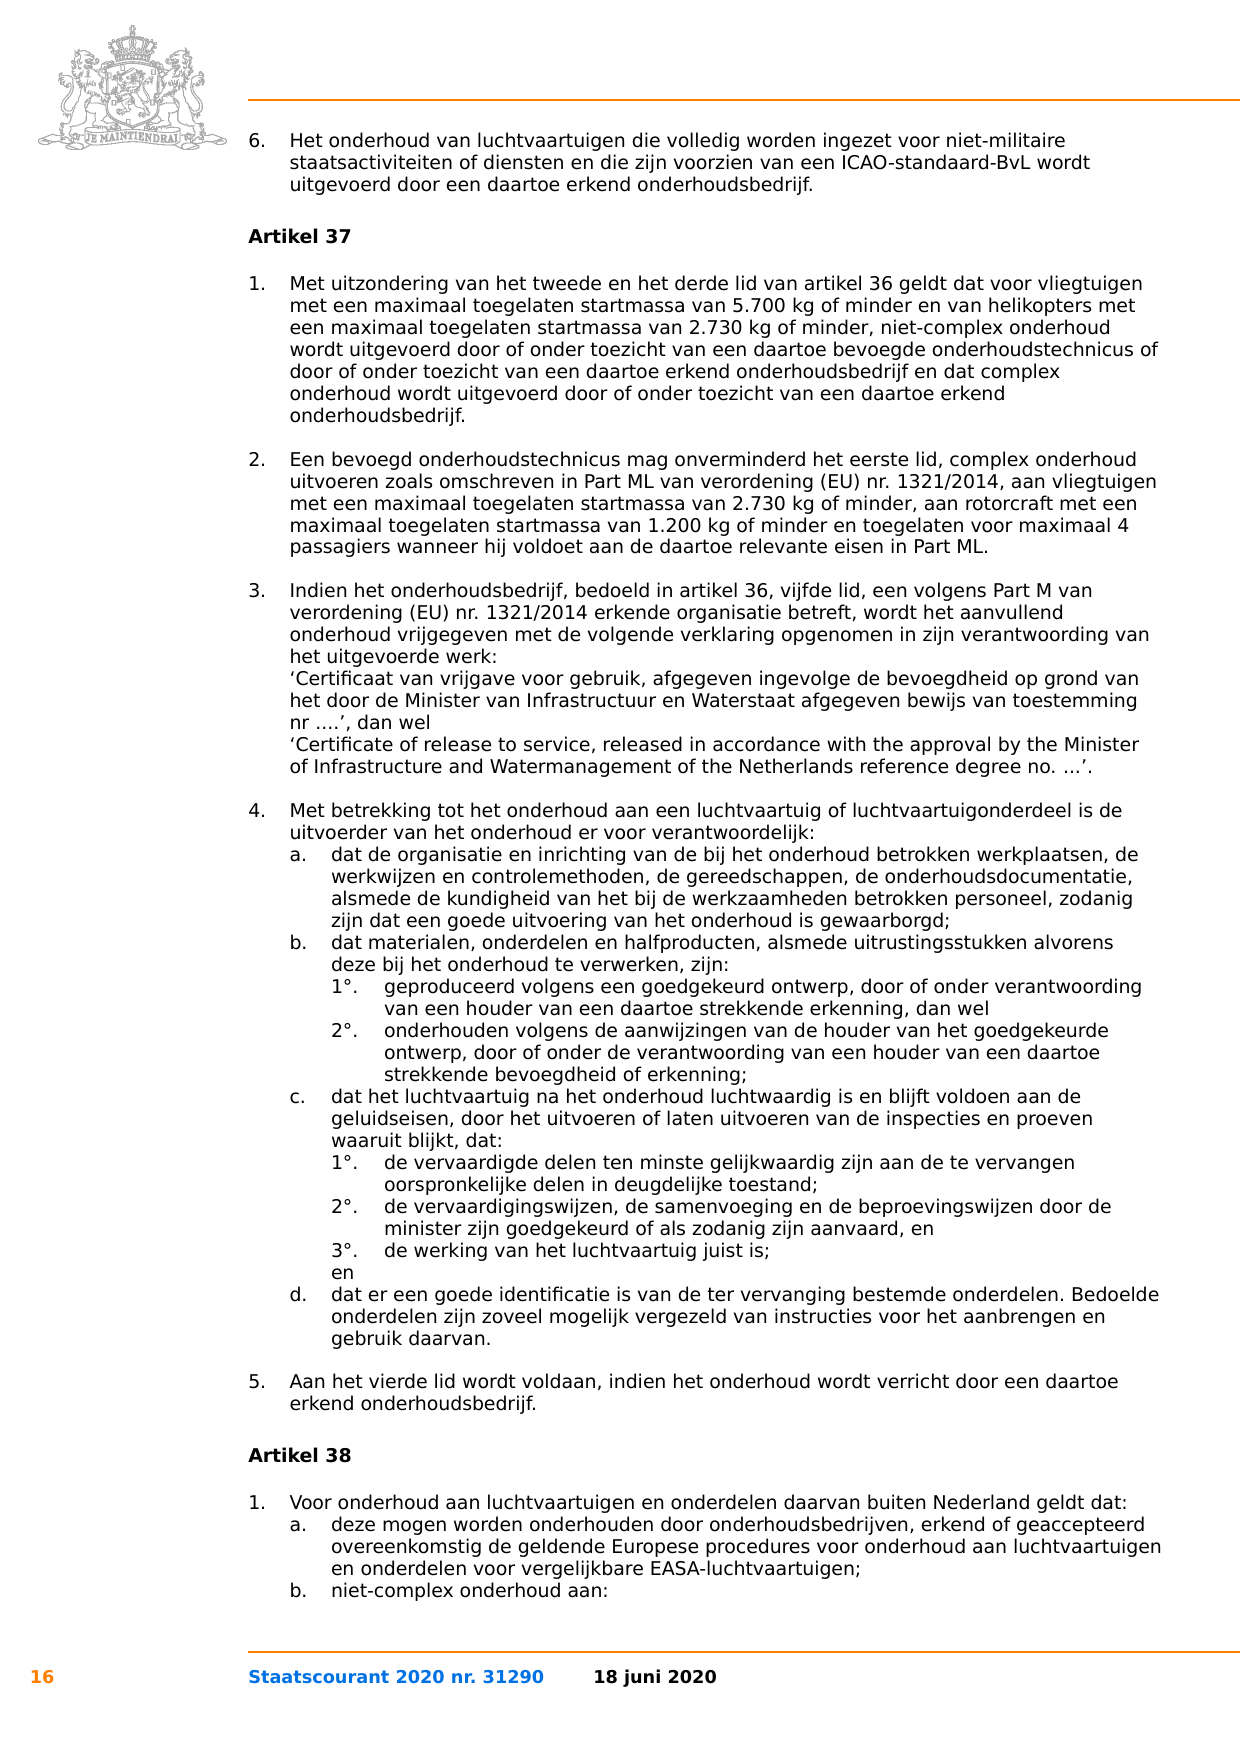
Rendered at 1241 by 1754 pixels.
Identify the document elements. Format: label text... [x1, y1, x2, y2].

text 3°. de werking van het luchtvaartuig juist is; [331, 1239, 1163, 1262]
text 6. Het onderhoud van luchtvaartuigen die volledig worden ingezet voor niet-militaire staatsactiviteiten of diensten en die zijn voorzien van een ICAO-standaard-BvL wordt uitgevoerd door een daartoe erkend onderhoudsbedrijf. [248, 130, 1163, 196]
text c. dat het luchtvaartuig na het onderhoud luchtwaardig is en blijft voldoen aan de geluidseisen, door het uitvoeren of laten uitvoeren van de inspecties en proeven waaruit blijkt, dat: [289, 1086, 1163, 1152]
text d. dat er een goede identificatie is van de ter vervanging bestemde onderdelen. Bedoelde onderdelen zijn zoveel mogelijk vergezeld van instructies voor het aanbrengen en gebruik daarvan. [289, 1283, 1163, 1349]
text 2. Een bevoegd onderhoudstechnicus mag onverminderd het eerste lid, complex onderhoud uitvoeren zoals omschreven in Part ML van verordening (EU) nr. 1321/2014, aan vliegtuigen met een maximaal toegelaten startmassa van 2.730 kg of minder, aan rotorcraft met een maximaal toegelaten startmassa van 1.200 kg of minder en toegelaten voor maximaal 4 passagiers wanneer hij voldoet aan de daartoe relevante eisen in Part ML. [248, 448, 1163, 558]
text 2°. de vervaardigingswijzen, de samenvoeging en de beproevingswijzen door de minister zijn goedgekeurd of als zodanig zijn aanvaard, en [331, 1196, 1163, 1239]
text 3. Indien het onderhoudsbedrijf, bedoeld in artikel 36, vijfde lid, een volgens Part M van verordening (EU) nr. 1321/2014 erkende organisatie betreft, wordt het aanvullend onderhoud vrijgegeven met de volgende verklaring opgenomen in zijn verantwoording van het uitgevoerde werk: [248, 580, 1163, 668]
text 4. Met betrekking tot het onderhoud aan een luchtvaartuig of luchtvaartuigonderdeel is de uitvoerder van het onderhoud er voor verantwoordelijk: [248, 800, 1163, 844]
text 5. Aan het vierde lid wordt voldaan, indien het onderhoud wordt verricht door een daartoe erkend onderhoudsbedrijf. [248, 1371, 1163, 1415]
text 1°. de vervaardigde delen ten minste gelijkwaardig zijn aan de te vervangen oorspronkelijke delen in deugdelijke toestand; [331, 1152, 1163, 1196]
text 1. Met uitzondering van het tweede en het derde lid van artikel 36 geldt dat voor vliegtuigen met een maximaal toegelaten startmassa van 5.700 kg of minder en van helikopters met een maximaal toegelaten startmassa van 2.730 kg of minder, niet-complex onderhoud wordt uitgevoerd door of onder toezicht van een daartoe bevoegde onderhoudstechnicus of door of onder toezicht van een daartoe erkend onderhoudsbedrijf en dat complex onderhoud wordt uitgevoerd door of onder toezicht van een daartoe erkend onderhoudsbedrijf. [248, 273, 1163, 427]
text ‘Certificaat van vrijgave voor gebruik, afgegeven ingevolge de bevoegdheid op grond van het door de Minister van Infrastructuur en Waterstaat afgegeven bewijs van toestemming nr ....’, dan wel [289, 668, 1163, 734]
text 1°. geproduceerd volgens een goedgekeurd ontwerp, door of onder verantwoording van een houder van een daartoe strekkende erkenning, dan wel [331, 976, 1163, 1020]
text b. niet-complex onderhoud aan: [289, 1580, 1163, 1602]
text 2°. onderhouden volgens de aanwijzingen van de houder van het goedgekeurde ontwerp, door of onder de verantwoording van een houder van een daartoe strekkende bevoegdheid of erkenning; [331, 1020, 1163, 1086]
subtitle Artikel 38 [248, 1445, 1163, 1467]
text 1. Voor onderhoud aan luchtvaartuigen en onderdelen daarvan buiten Nederland geldt dat: [248, 1492, 1163, 1514]
picture [38, 25, 227, 150]
subtitle Artikel 37 [248, 226, 1163, 248]
text en [331, 1262, 1163, 1283]
text a. deze mogen worden onderhouden door onderhoudsbedrijven, erkend of geaccepteerd overeenkomstig de geldende Europese procedures voor onderhoud aan luchtvaartuigen en onderdelen voor vergelijkbare EASA-luchtvaartuigen; [289, 1514, 1163, 1580]
text b. dat materialen, onderdelen en halfproducten, alsmede uitrustingsstukken alvorens deze bij het onderhoud te verwerken, zijn: [289, 932, 1163, 976]
text ‘Certificate of release to service, released in accordance with the approval by the Minister of Infrastructure and Watermanagement of the Netherlands reference degree no. ...’. [289, 734, 1163, 778]
text a. dat de organisatie en inrichting van de bij het onderhoud betrokken werkplaatsen, de werkwijzen en controlemethoden, de gereedschappen, de onderhoudsdocumentatie, alsmede de kundigheid van het bij de werkzaamheden betrokken personeel, zodanig zijn dat een goede uitvoering van het onderhoud is gewaarborgd; [289, 844, 1163, 932]
